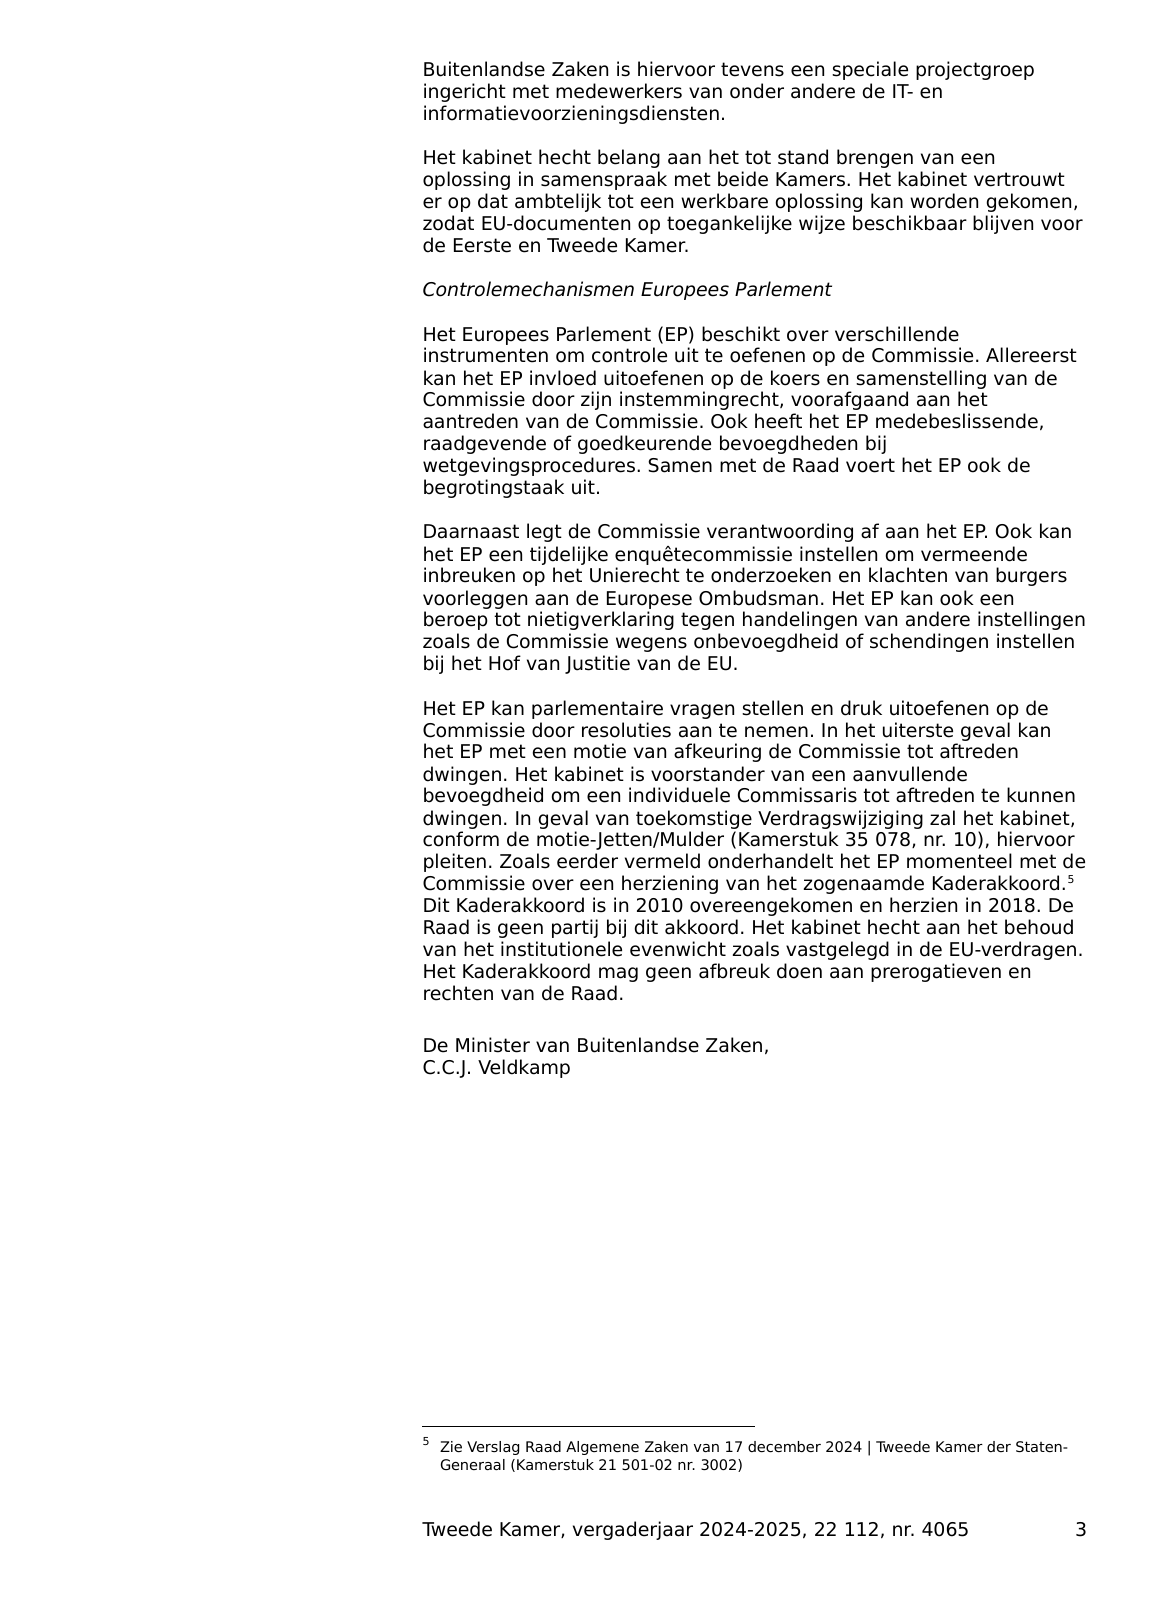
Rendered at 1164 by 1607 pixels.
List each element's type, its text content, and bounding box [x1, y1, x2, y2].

subtitle Controlemechanismen Europees Parlement [422, 279, 1087, 301]
text Het EP kan parlementaire vragen stellen en druk uitoefenen op de Commissie door resoluties aan te nemen. In het uiterste geval kan het EP met een motie van afkeuring de Commissie tot aftreden dwingen. Het kabinet is voorstander van een aanvullende bevoegdheid om een individuele Commissaris tot aftreden te kunnen dwingen. In geval van toekomstige Verdragswijziging zal het kabinet, conform de motie-Jetten/Mulder (Kamerstuk 35 078, nr. 10), hiervoor pleiten. Zoals eerder vermeld onderhandelt het EP momenteel met de Commissie over een herziening van het zogenaamde Kaderakkoord. Dit Kaderakkoord is in 2010 overeengekomen en herzien in 2018. De Raad is geen partij bij dit akkoord. Het kabinet hecht aan het behoud van het institutionele evenwicht zoals vastgelegd in de EU-verdragen. Het Kaderakkoord mag geen afbreuk doen aan prerogatieven en rechten van de Raad. [422, 697, 1087, 1005]
text Buitenlandse Zaken is hiervoor tevens een speciale projectgroep ingericht met medewerkers van onder andere de IT- en informatievoorzieningsdiensten. [422, 59, 1087, 125]
text Daarnaast legt de Commissie verantwoording af aan het EP. Ook kan het EP een tijdelijke enquêtecommissie instellen om vermeende inbreuken op het Unierecht te onderzoeken en klachten van burgers voorleggen aan de Europese Ombudsman. Het EP kan ook een beroep tot nietigverklaring tegen handelingen van andere instellingen zoals de Commissie wegens onbevoegdheid of schendingen instellen bij het Hof van Justitie van de EU. [422, 521, 1087, 675]
text Het kabinet hecht belang aan het tot stand brengen van een oplossing in samenspraak met beide Kamers. Het kabinet vertrouwt er op dat ambtelijk tot een werkbare oplossing kan worden gekomen, zodat EU-documenten op toegankelijke wijze beschikbaar blijven voor de Eerste en Tweede Kamer. [422, 147, 1087, 257]
text De Minister van Buitenlandse Zaken, C.C.J. Veldkamp [422, 1035, 1087, 1079]
text Zie Verslag Raad Algemene Zaken van 17 december 2024 | Tweede Kamer der Staten-Generaal (Kamerstuk 21 501-02 nr. 3002) [422, 1435, 1087, 1474]
text Het Europees Parlement (EP) beschikt over verschillende instrumenten om controle uit te oefenen op de Commissie. Allereerst kan het EP invloed uitoefenen op de koers en samenstelling van de Commissie door zijn instemmingrecht, voorafgaand aan het aantreden van de Commissie. Ook heeft het EP medebeslissende, raadgevende of goedkeurende bevoegdheden bij wetgevingsprocedures. Samen met de Raad voert het EP ook de begrotingstaak uit. [422, 323, 1087, 499]
